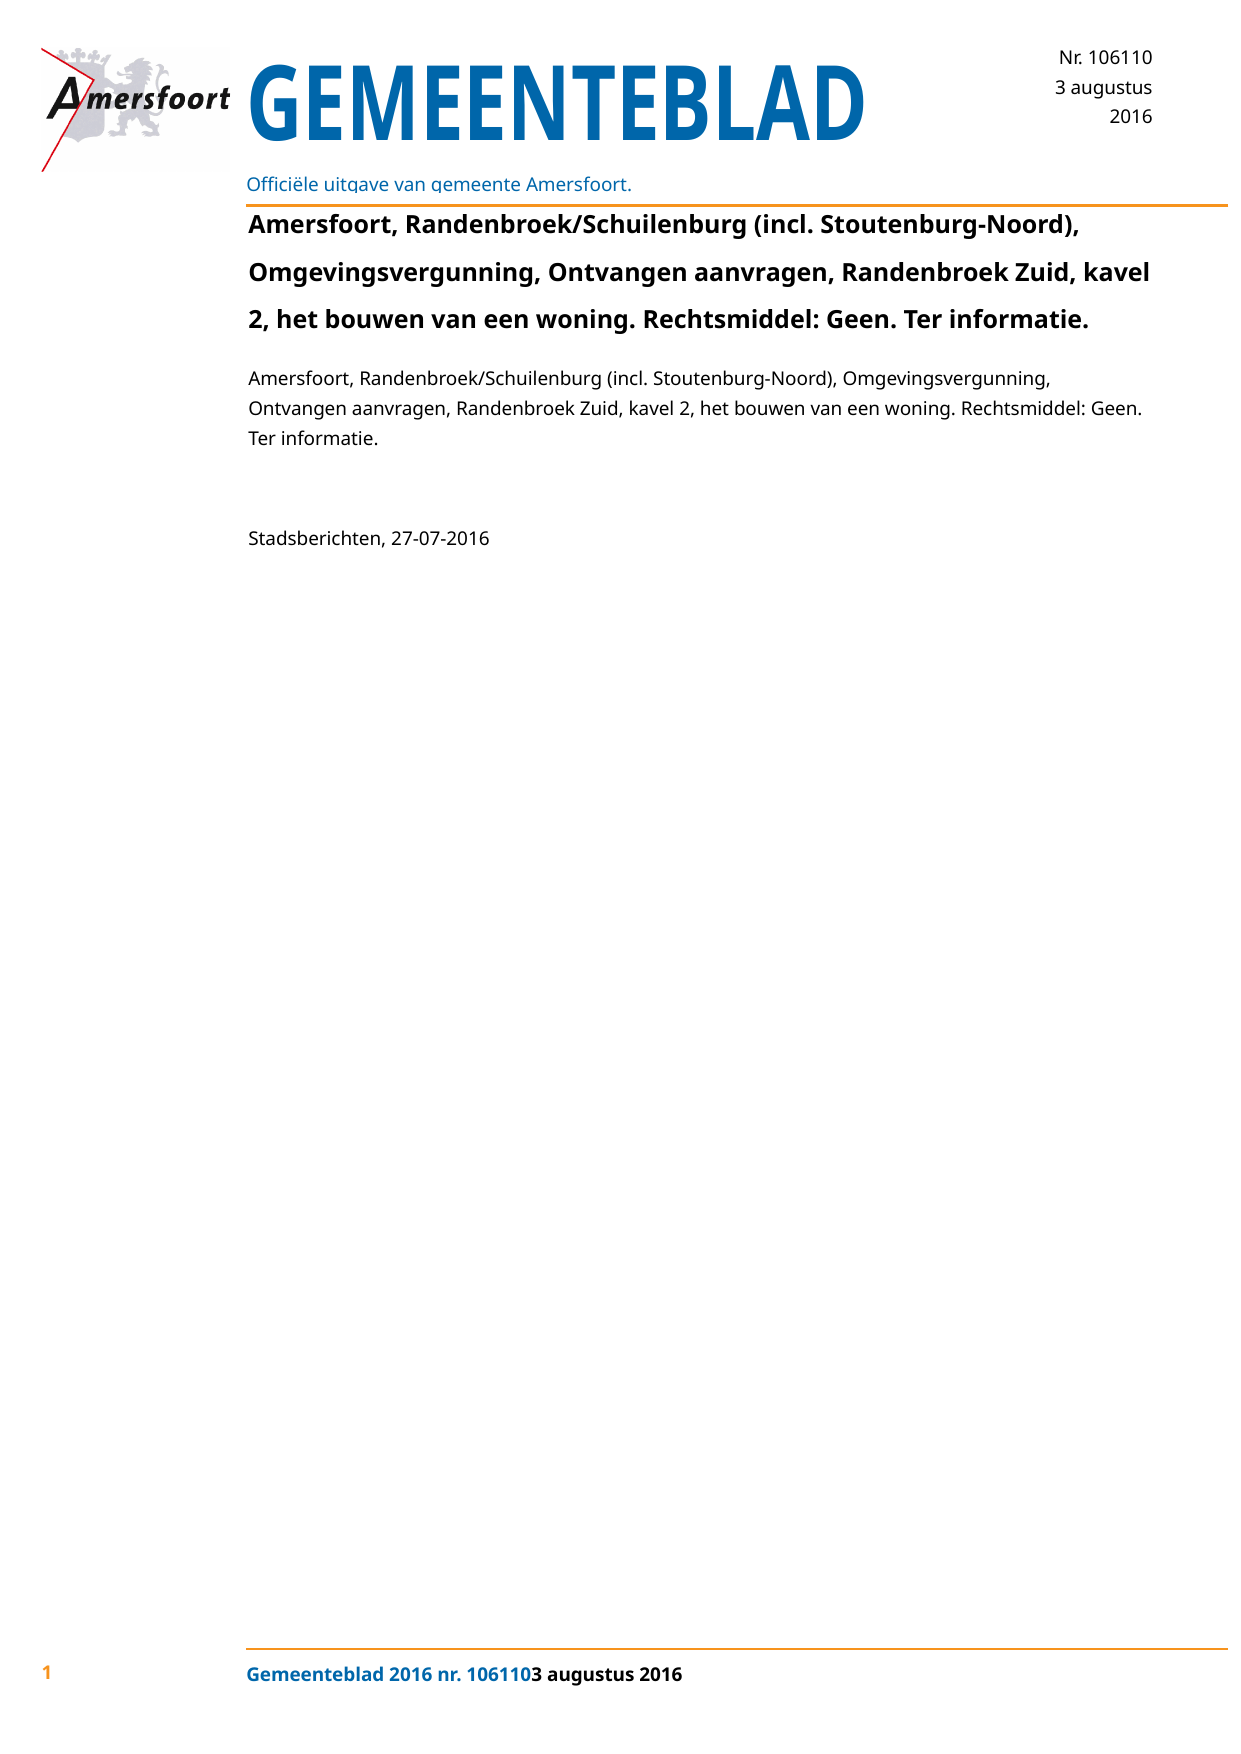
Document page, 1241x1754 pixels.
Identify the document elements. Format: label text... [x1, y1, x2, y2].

picture [41, 47, 231, 172]
text Stadsberichten, 27-07-2016 [248, 526, 1152, 551]
text Amersfoort, Randenbroek/Schuilenburg (incl. Stoutenburg-Noord), Omgevingsvergunning, Ontvangen aanvragen, Randenbroek Zuid, kavel 2, het bouwen van een woning. Rechtsmiddel: Geen. Ter informatie. [248, 207, 1152, 336]
text Amersfoort, Randenbroek/Schuilenburg (incl. Stoutenburg-Noord), Omgevingsvergunning, Ontvangen aanvragen, Randenbroek Zuid, kavel 2, het bouwen van een woning. Rechtsmiddel: Geen. Ter informatie. [248, 366, 1152, 450]
